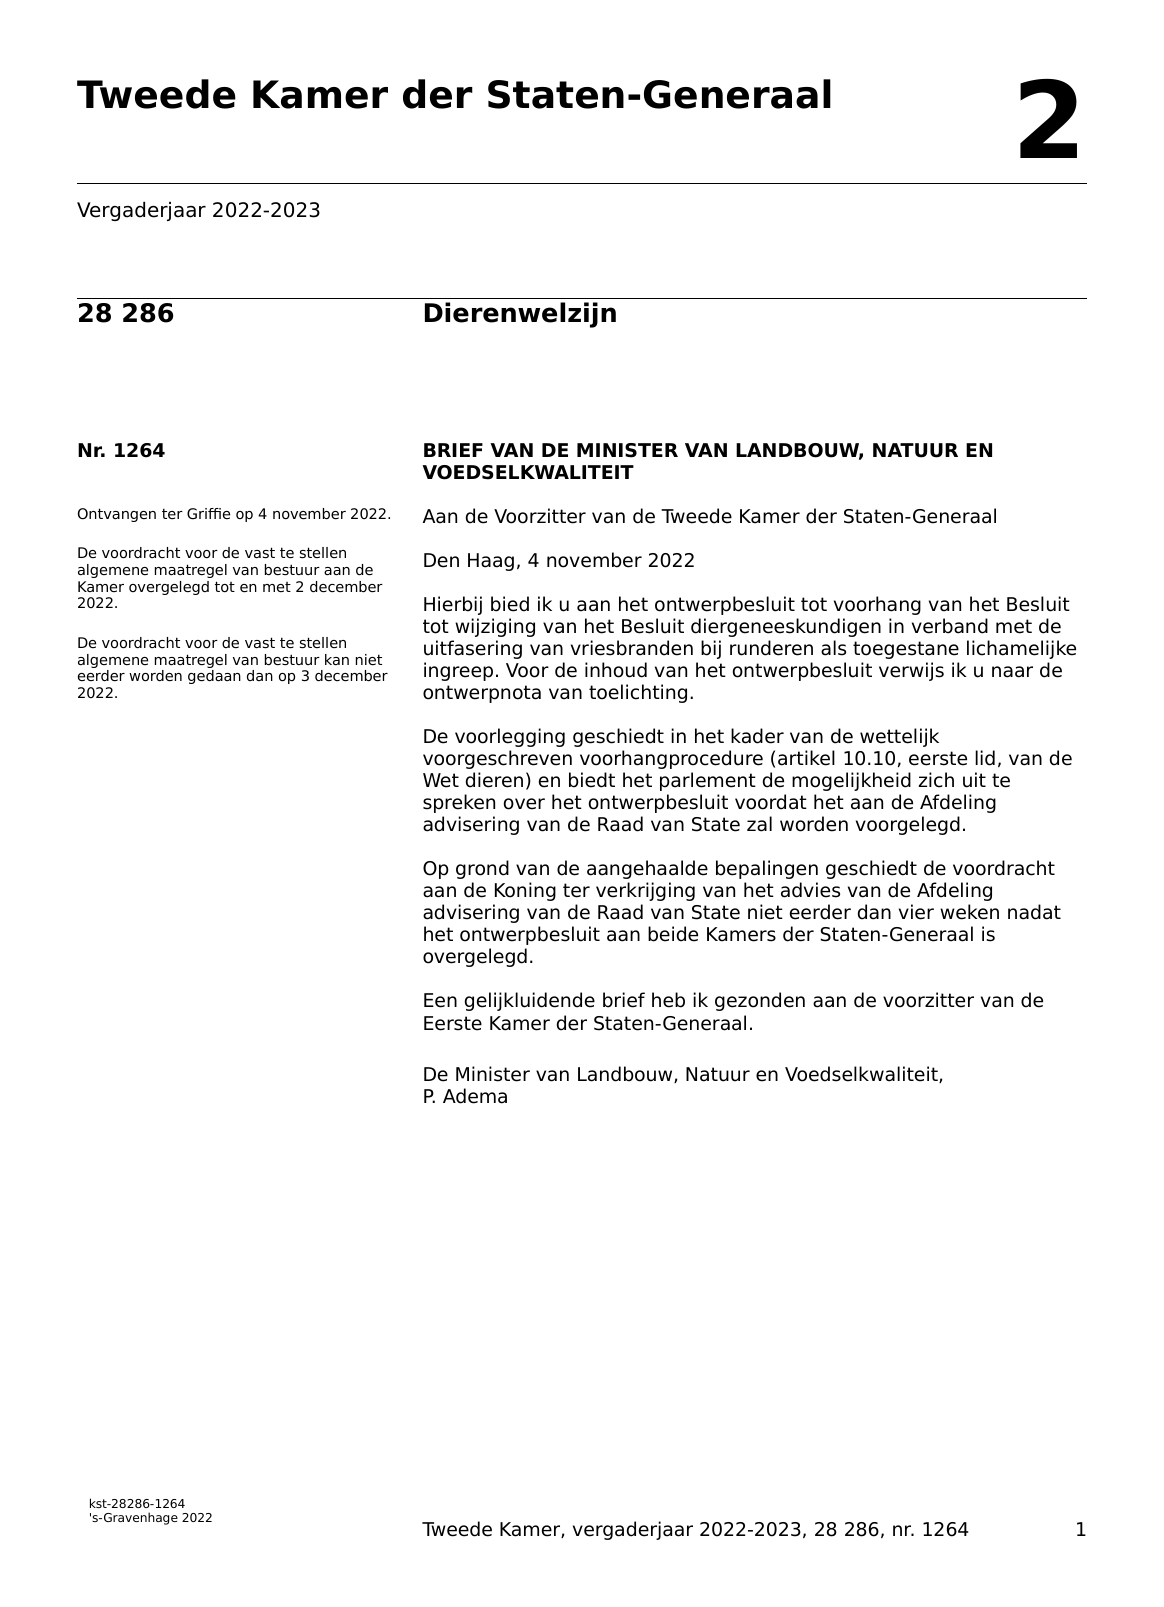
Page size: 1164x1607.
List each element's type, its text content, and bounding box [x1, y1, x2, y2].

text Hierbij bied ik u aan het ontwerpbesluit tot voorhang van het Besluit tot wijziging van het Besluit diergeneeskundigen in verband met de uitfasering van vriesbranden bij runderen als toegestane lichamelijke ingreep. Voor de inhoud van het ontwerpbesluit verwijs ik u naar de ontwerpnota van toelichting. [422, 594, 1087, 704]
table_cell Vergaderjaar 2022-2023 [77, 184, 1087, 298]
table_header Tweede Kamer der Staten-Generaal [77, 59, 886, 183]
table_header 2 [886, 59, 1087, 183]
subtitle 28 286 Dierenwelzijn [77, 299, 1087, 329]
text [77, 612, 399, 634]
text Een gelijkluidende brief heb ik gezonden aan de voorzitter van de Eerste Kamer der Staten-Generaal. [422, 990, 1087, 1034]
text Den Haag, 4 november 2022 [422, 550, 1087, 572]
text De voordracht voor de vast te stellen algemene maatregel van bestuur kan niet eerder worden gedaan dan op 3 december 2022. [77, 634, 399, 702]
text Op grond van de aangehaalde bepalingen geschiedt de voordracht aan de Koning ter verkrijging van het advies van de Afdeling advisering van de Raad van State niet eerder dan vier weken nadat het ontwerpbesluit aan beide Kamers der Staten-Generaal is overgelegd. [422, 858, 1087, 968]
text [77, 523, 399, 545]
text kst-28286-1264 [88, 1497, 323, 1511]
text De voordracht voor de vast te stellen algemene maatregel van bestuur aan de Kamer overgelegd tot en met 2 december 2022. [77, 545, 399, 612]
text De Minister van Landbouw, Natuur en Voedselkwaliteit, P. Adema [422, 1064, 1087, 1108]
subtitle Nr. 1264 BRIEF VAN DE MINISTER VAN LANDBOUW, NATUUR EN VOEDSELKWALITEIT [77, 440, 1087, 484]
text 's-Gravenhage 2022 [88, 1511, 323, 1525]
text Aan de Voorzitter van de Tweede Kamer der Staten-Generaal [422, 506, 1087, 528]
text De voorlegging geschiedt in het kader van de wettelijk voorgeschreven voorhangprocedure (artikel 10.10, eerste lid, van de Wet dieren) en biedt het parlement de mogelijkheid zich uit te spreken over het ontwerpbesluit voordat het aan de Afdeling advisering van de Raad van State zal worden voorgelegd. [422, 726, 1087, 836]
text Ontvangen ter Griffie op 4 november 2022. [77, 506, 399, 523]
